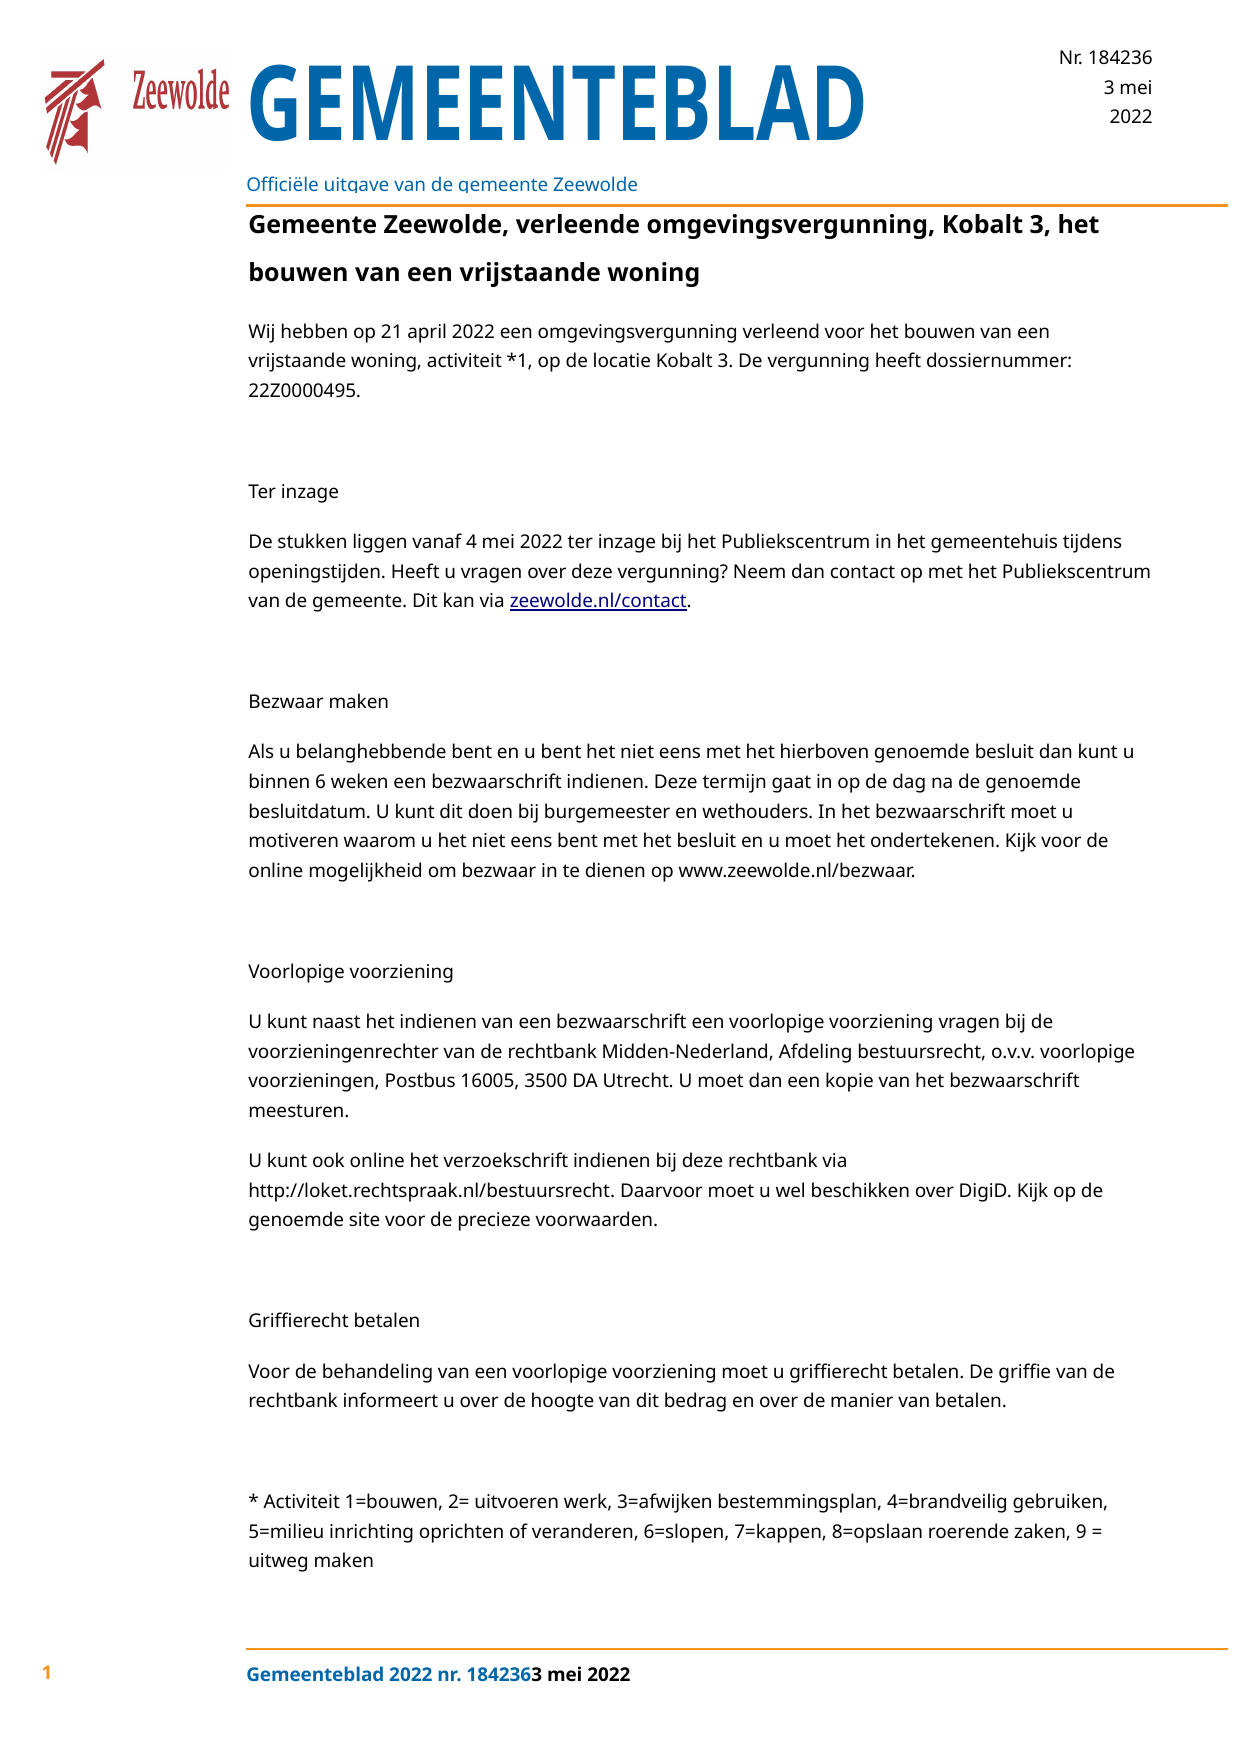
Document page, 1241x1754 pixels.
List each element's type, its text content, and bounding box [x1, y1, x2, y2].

text U kunt naast het indienen van een bezwaarschrift een voorlopige voorziening vragen bij de voorzieningenrechter van de rechtbank Midden-Nederland, Afdeling bestuursrecht, o.v.v. voorlopige voorzieningen, Postbus 16005, 3500 DA Utrecht. U moet dan een kopie van het bezwaarschrift meesturen. [248, 1008, 1152, 1123]
text Als u belanghebbende bent en u bent het niet eens met het hierboven genoemde besluit dan kunt u binnen 6 weken een bezwaarschrift indienen. Deze termijn gaat in op de dag na de genoemde besluitdatum. U kunt dit doen bij burgemeester en wethouders. In het bezwaarschrift moet u motiveren waarom u het niet eens bent met het besluit en u moet het ondertekenen. Kijk voor de online mogelijkheid om bezwaar in te dienen op www.zeewolde.nl/bezwaar. [248, 739, 1152, 883]
text Ter inzage [248, 478, 1152, 504]
text Voorlopige voorziening [248, 958, 1152, 984]
text Wij hebben op 21 april 2022 een omgevingsvergunning verleend voor het bouwen van een vrijstaande woning, activiteit *1, op de locatie Kobalt 3. De vergunning heeft dossiernummer: 22Z0000495. [248, 318, 1152, 403]
text * Activiteit 1=bouwen, 2= uitvoeren werk, 3=afwijken bestemmingsplan, 4=brandveilig gebruiken, 5=milieu inrichting oprichten of veranderen, 6=slopen, 7=kappen, 8=opslaan roerende zaken, 9 = uitweg maken [248, 1488, 1152, 1573]
text Griffierecht betalen [248, 1307, 1152, 1333]
text Bezwaar maken [248, 688, 1152, 714]
text De stukken liggen vanaf 4 mei 2022 ter inzage bij het Publiekscentrum in het gemeentehuis tijdens openingstijden. Heeft u vragen over deze vergunning? Neem dan contact op met het Publiekscentrum van de gemeente. Dit kan via zeewolde.nl/contact. [248, 528, 1152, 613]
text U kunt ook online het verzoekschrift indienen bij deze rechtbank via http://loket.rechtspraak.nl/bestuursrecht. Daarvoor moet u wel beschikken over DigiD. Kijk op de genoemde site voor de precieze voorwaarden. [248, 1147, 1152, 1232]
text Voor de behandeling van een voorlopige voorziening moet u griffierecht betalen. De griffie van de rechtbank informeert u over de hoogte van dit bedrag en over de manier van betalen. [248, 1358, 1152, 1413]
picture [41, 47, 231, 172]
text Gemeente Zeewolde, verleende omgevingsvergunning, Kobalt 3, het bouwen van een vrijstaande woning [248, 207, 1152, 288]
